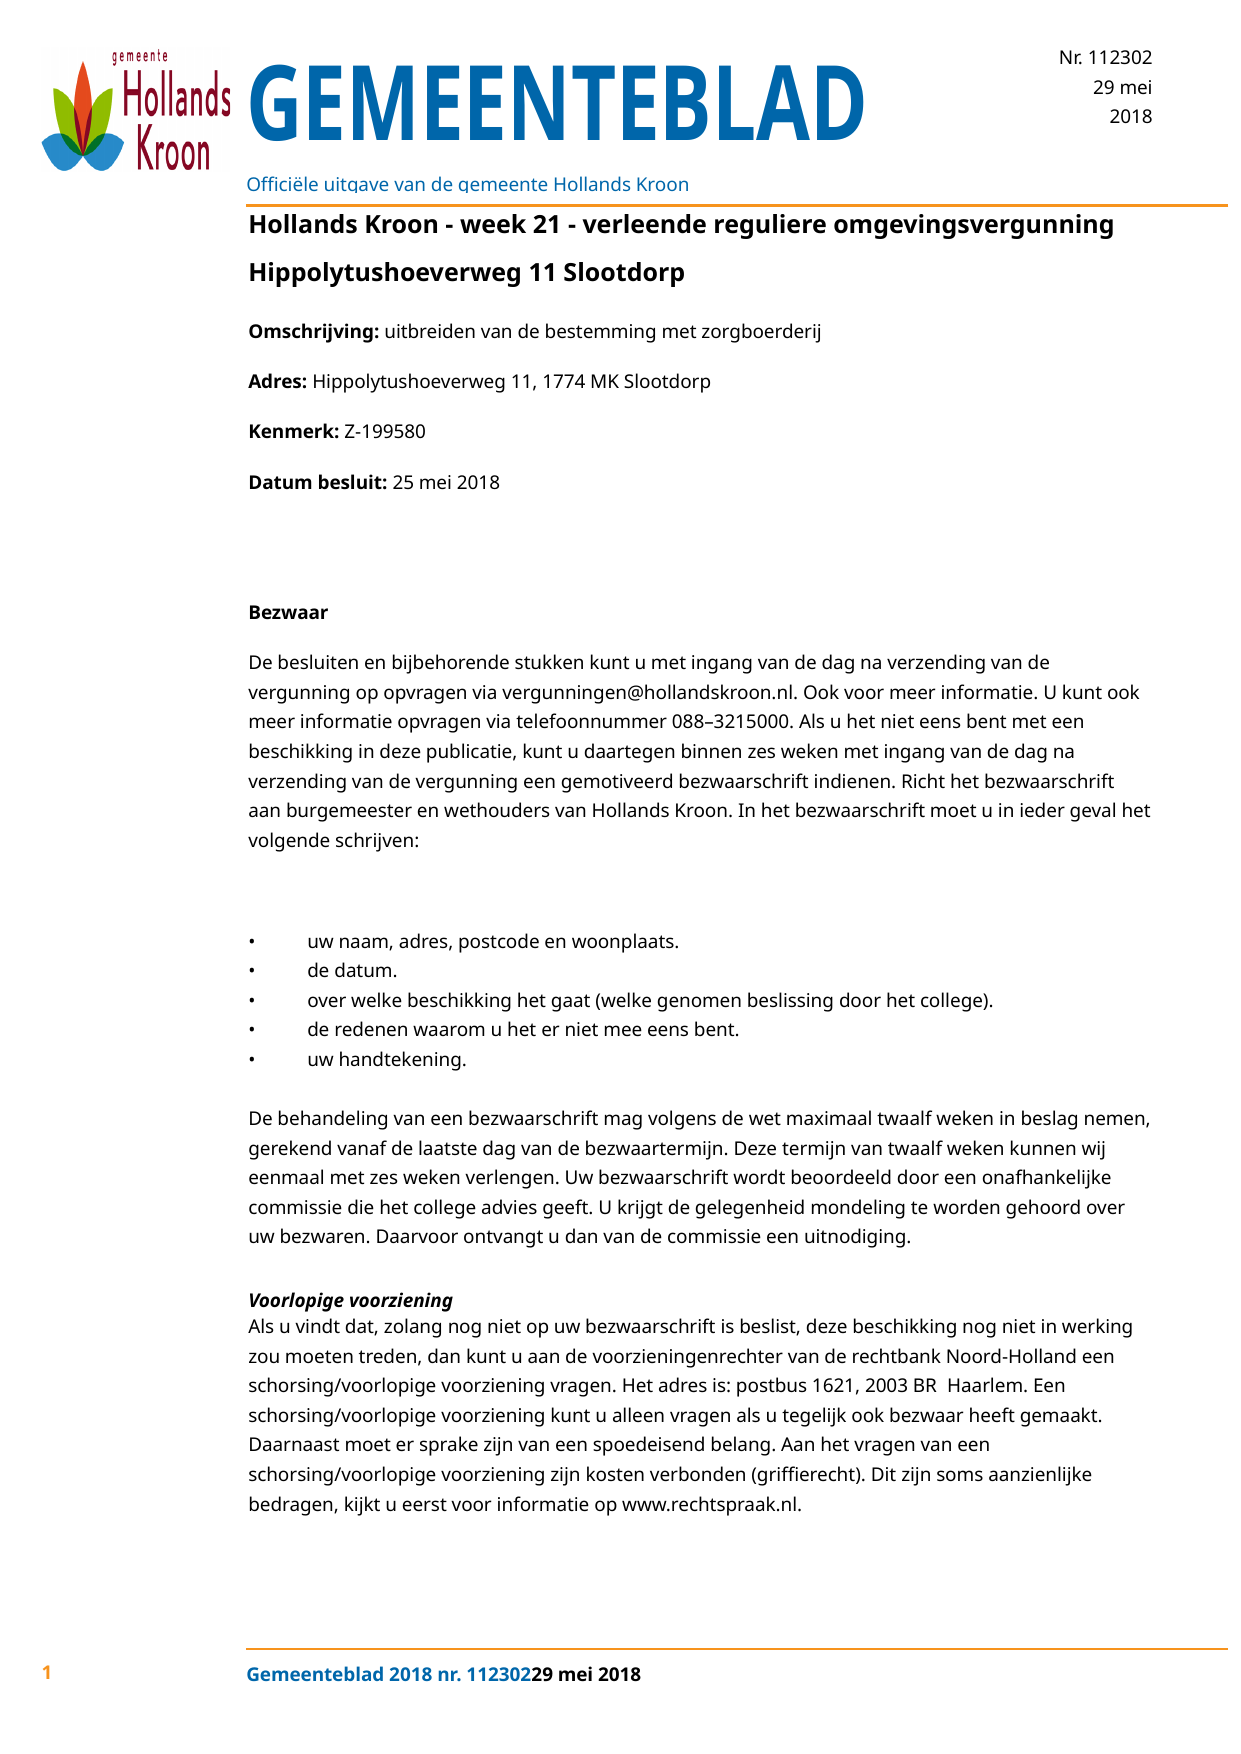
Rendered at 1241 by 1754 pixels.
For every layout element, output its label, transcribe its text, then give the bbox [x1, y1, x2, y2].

list over welke beschikking het gaat (welke genomen beslissing door het college). [248, 987, 1152, 1013]
text De besluiten en bijbehorende stukken kunt u met ingang van de dag na verzending van de vergunning op opvragen via vergunningen@hollandskroon.nl. Ook voor meer informatie. U kunt ook meer informatie opvragen via telefoonnummer 088–3215000. Als u het niet eens bent met een beschikking in deze publicatie, kunt u daartegen binnen zes weken met ingang van de dag na verzending van de vergunning een gemotiveerd bezwaarschrift indienen. Richt het bezwaarschrift aan burgemeester en wethouders van Hollands Kroon. In het bezwaarschrift moet u in ieder geval het volgende schrijven: [248, 649, 1152, 853]
text Voorlopige voorziening [248, 1288, 1152, 1313]
text Hollands Kroon - week 21 - verleende reguliere omgevingsvergunning Hippolytushoeverweg 11 Slootdorp [248, 207, 1152, 288]
text Adres: Hippolytushoeverweg 11, 1774 MK Slootdorp [248, 368, 1152, 394]
text Bezwaar [248, 599, 1152, 625]
text Als u vindt dat, zolang nog niet op uw bezwaarschrift is beslist, deze beschikking nog niet in werking zou moeten treden, dan kunt u aan de voorzieningenrechter van de rechtbank Noord-Holland een schorsing/voorlopige voorziening vragen. Het adres is: postbus 1621, 2003 BR Haarlem. Een schorsing/voorlopige voorziening kunt u alleen vragen als u tegelijk ook bezwaar heeft gemaakt. Daarnaast moet er sprake zijn van een spoedeisend belang. Aan het vragen van een schorsing/voorlopige voorziening zijn kosten verbonden (griffierecht). Dit zijn soms aanzienlijke bedragen, kijkt u eerst voor informatie op www.rechtspraak.nl. [248, 1313, 1152, 1517]
list de datum. [248, 957, 1152, 983]
text Kenmerk: Z-199580 [248, 419, 1152, 444]
list de redenen waarom u het er niet mee eens bent. [248, 1017, 1152, 1042]
table_header [700, 469, 1152, 495]
picture [41, 47, 231, 172]
text De behandeling van een bezwaarschrift mag volgens de wet maximaal twaalf weken in beslag nemen, gerekend vanaf de laatste dag van de bezwaartermijn. Deze termijn van twaalf weken kunnen wij eenmaal met zes weken verlengen. Uw bezwaarschrift wordt beoordeeld door een onafhankelijke commissie die het college advies geeft. U krijgt de gelegenheid mondeling te worden gehoord over uw bezwaren. Daarvoor ontvangt u dan van de commissie een uitnodiging. [248, 1105, 1152, 1249]
text Omschrijving: uitbreiden van de bestemming met zorgboerderij [248, 318, 1152, 344]
list uw handtekening. [248, 1046, 1152, 1072]
list uw naam, adres, postcode en woonplaats. [248, 928, 1152, 953]
table_header Datum besluit: 25 mei 2018 [248, 469, 700, 495]
